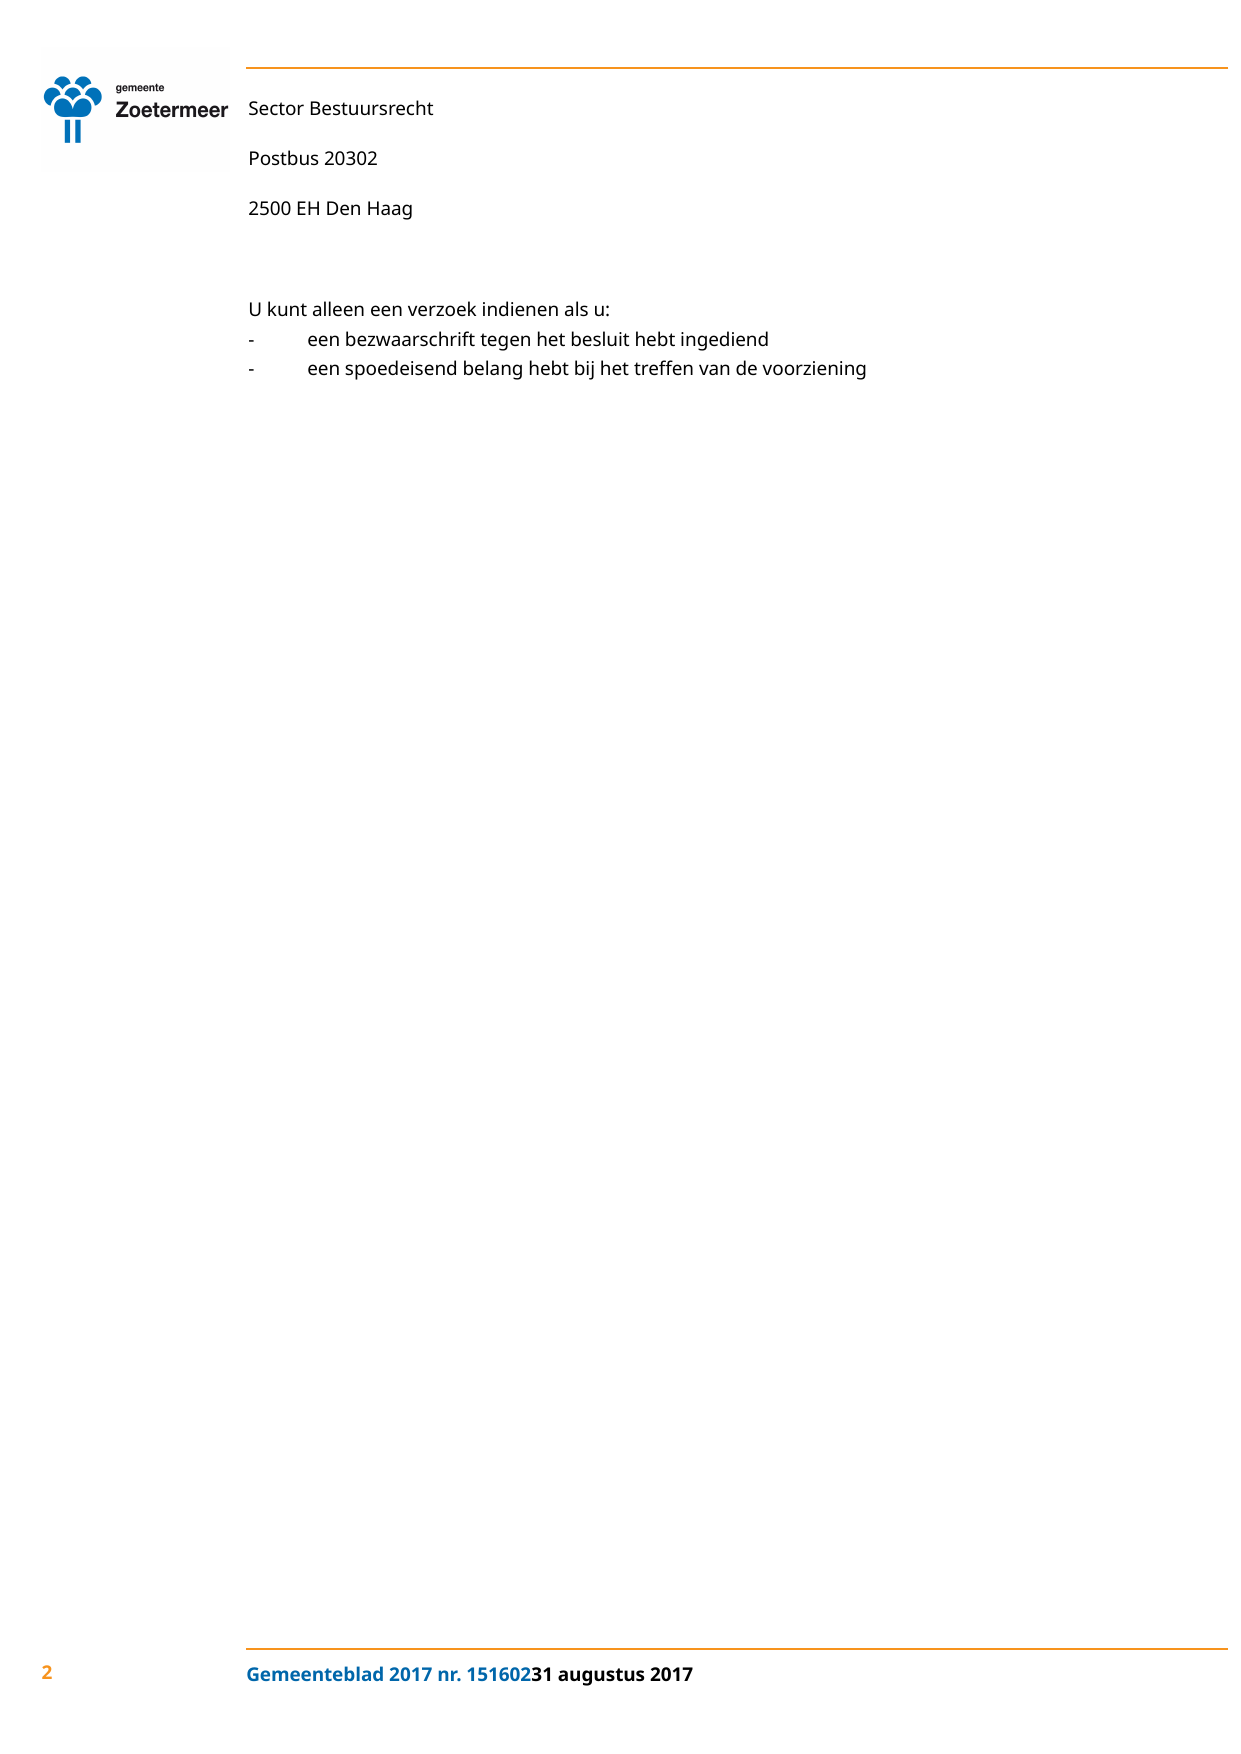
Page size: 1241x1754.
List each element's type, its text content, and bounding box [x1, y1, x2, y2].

picture [41, 47, 231, 172]
list een bezwaarschrift tegen het besluit hebt ingediend [248, 326, 1152, 352]
text Postbus 20302 [248, 145, 1152, 171]
text 2500 EH Den Haag [248, 196, 1152, 221]
text Sector Bestuursrecht [248, 95, 1152, 121]
text U kunt alleen een verzoek indienen als u: [248, 296, 1152, 322]
list een spoedeisend belang hebt bij het treffen van de voorziening [248, 356, 1152, 381]
